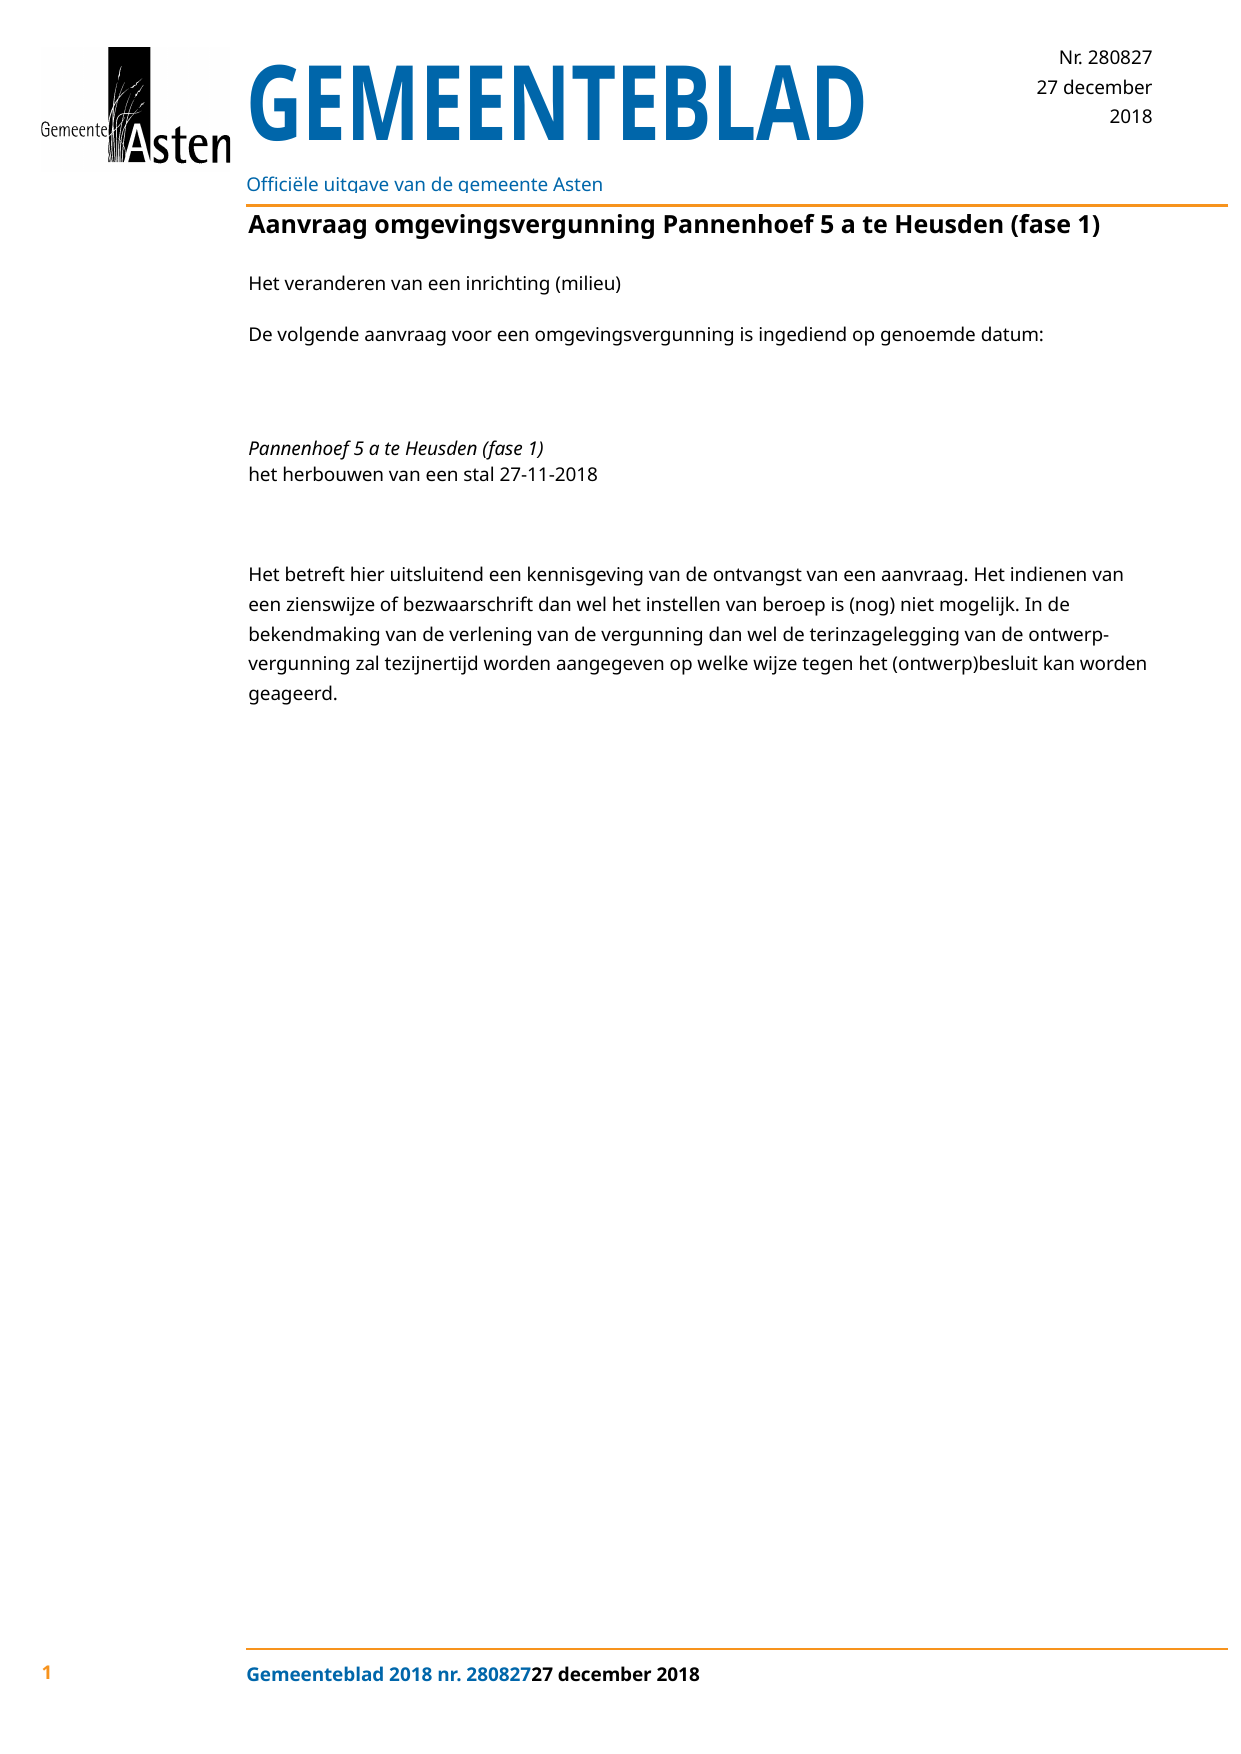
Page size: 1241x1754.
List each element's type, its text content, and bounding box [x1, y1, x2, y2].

text Aanvraag omgevingsvergunning Pannenhoef 5 a te Heusden (fase 1) [248, 207, 1152, 241]
text Pannenhoef 5 a te Heusden (fase 1) [248, 435, 1152, 461]
text Het veranderen van een inrichting (milieu) [248, 270, 1152, 296]
text het herbouwen van een stal 27-11-2018 [248, 461, 1152, 487]
picture [41, 47, 231, 172]
text Het betreft hier uitsluitend een kennisgeving van de ontvangst van een aanvraag. Het indienen van een zienswijze of bezwaarschrift dan wel het instellen van beroep is (nog) niet mogelijk. In de bekendmaking van de verlening van de vergunning dan wel de terinzagelegging van de ontwerp-vergunning zal tezijnertijd worden aangegeven op welke wijze tegen het (ontwerp)besluit kan worden geageerd. [248, 562, 1152, 706]
text De volgende aanvraag voor een omgevingsvergunning is ingediend op genoemde datum: [248, 321, 1152, 346]
